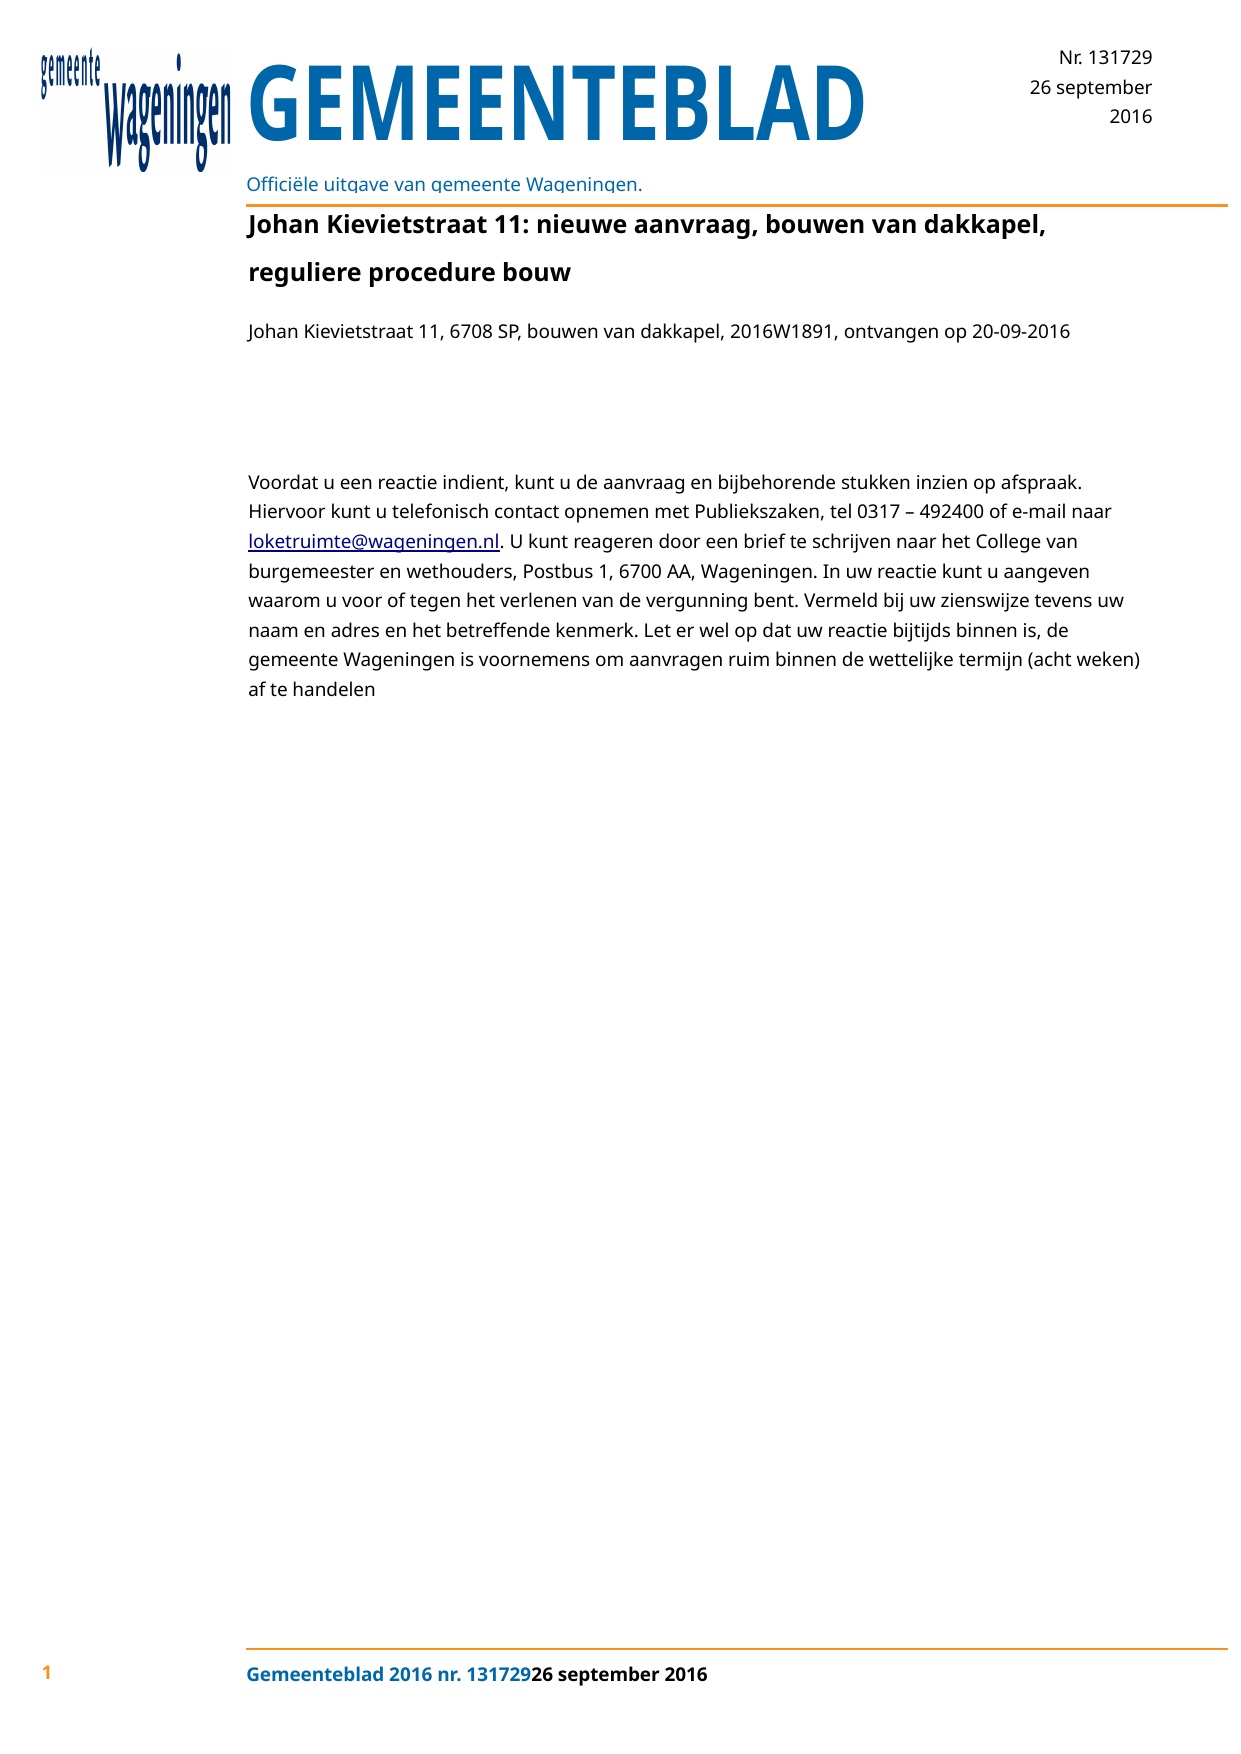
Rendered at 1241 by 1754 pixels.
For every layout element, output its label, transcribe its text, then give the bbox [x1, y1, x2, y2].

picture [41, 47, 231, 172]
text Voordat u een reactie indient, kunt u de aanvraag en bijbehorende stukken inzien op afspraak. Hiervoor kunt u telefonisch contact opnemen met Publiekszaken, tel 0317 – 492400 of e-mail naar loketruimte@wageningen.nl. U kunt reageren door een brief te schrijven naar het College van burgemeester en wethouders, Postbus 1, 6700 AA, Wageningen. In uw reactie kunt u aangeven waarom u voor of tegen het verlenen van de vergunning bent. Vermeld bij uw zienswijze tevens uw naam en adres en het betreffende kenmerk. Let er wel op dat uw reactie bijtijds binnen is, de gemeente Wageningen is voornemens om aanvragen ruim binnen de wettelijke termijn (acht weken) af te handelen [248, 469, 1152, 702]
text Johan Kievietstraat 11, 6708 SP, bouwen van dakkapel, 2016W1891, ontvangen op 20-09-2016 [248, 318, 1152, 344]
text Johan Kievietstraat 11: nieuwe aanvraag, bouwen van dakkapel, reguliere procedure bouw [248, 207, 1152, 288]
